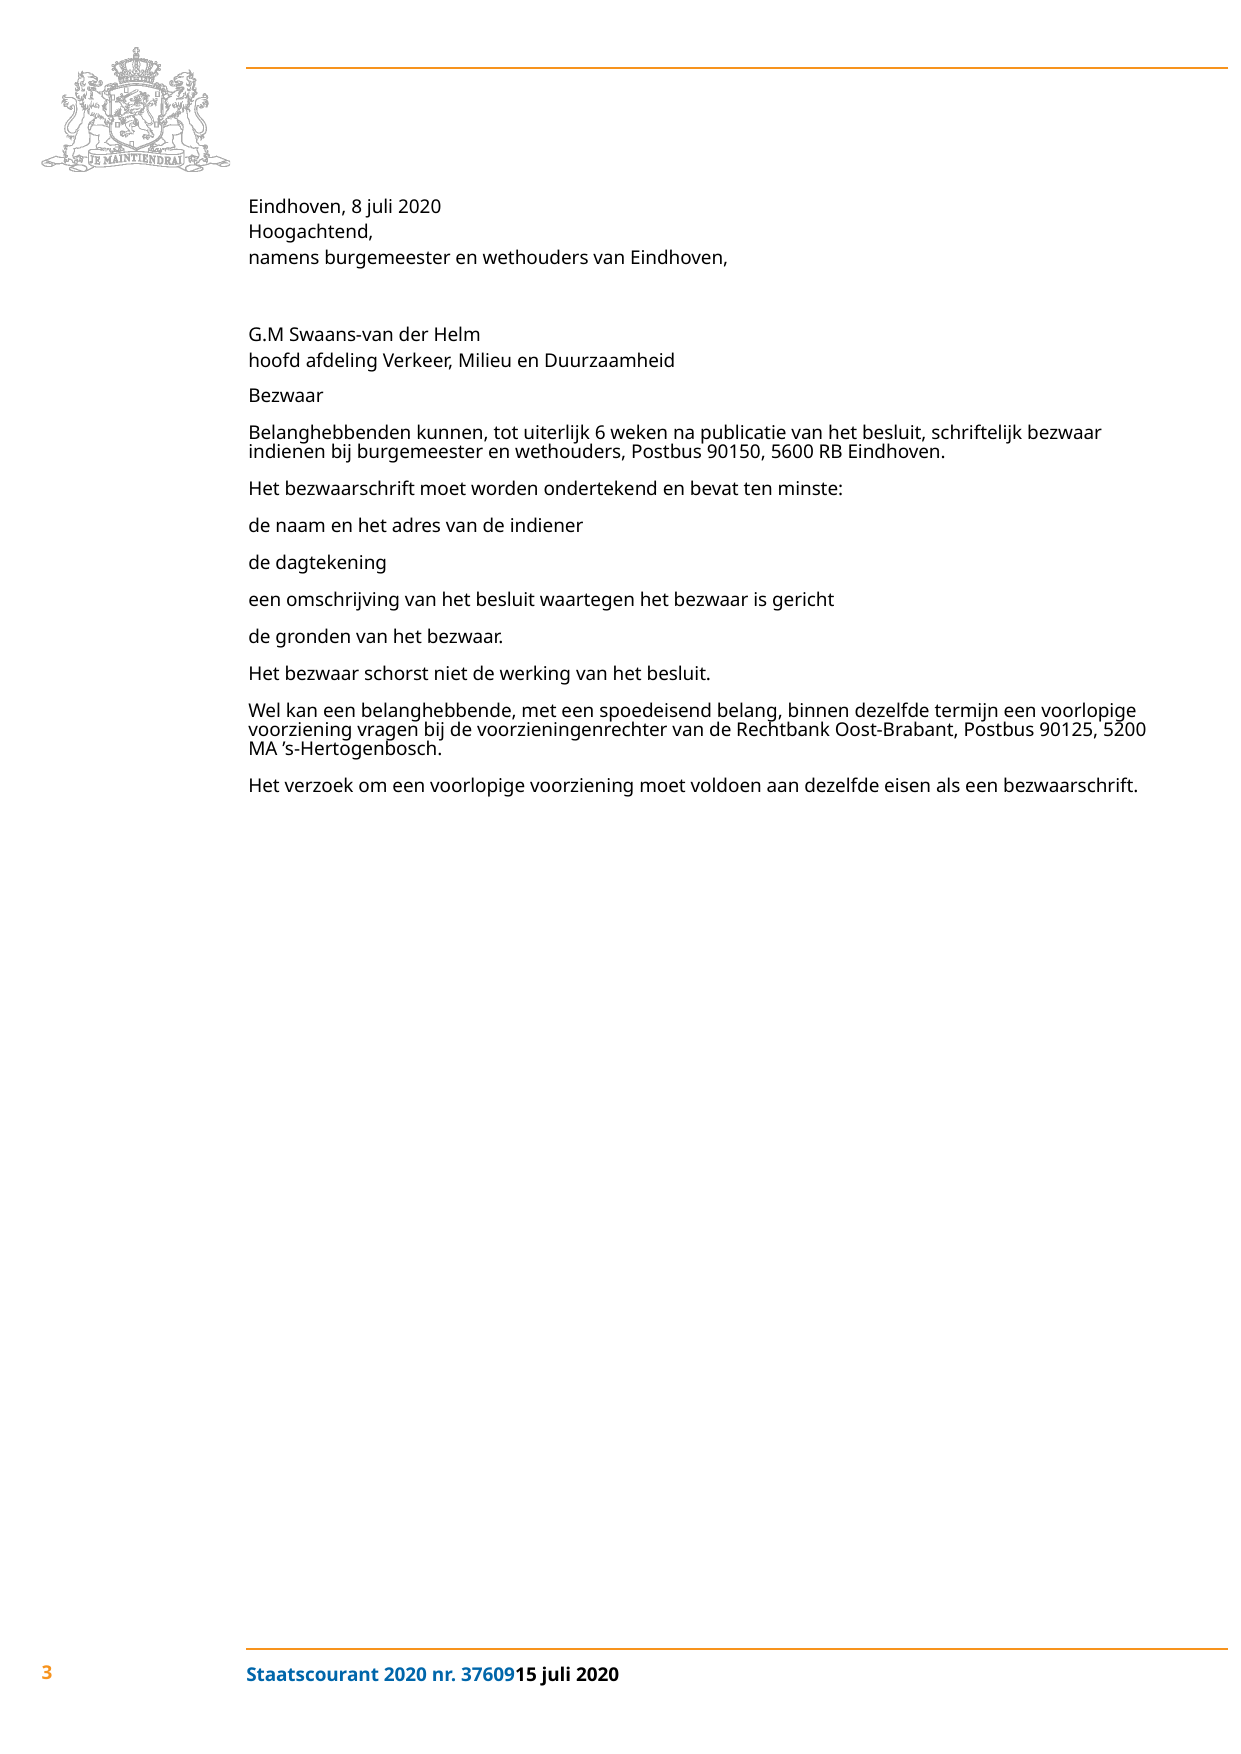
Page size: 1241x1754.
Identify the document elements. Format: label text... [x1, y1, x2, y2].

text Wel kan een belanghebbende, met een spoedeisend belang, binnen dezelfde termijn een voorlopige voorziening vragen bij de voorzieningenrechter van de Rechtbank Oost-Brabant, Postbus 90125, 5200 MA ’s-Hertogenbosch. [248, 702, 1152, 760]
text de gronden van het bezwaar. [248, 628, 1152, 647]
text Het bezwaarschrift moet worden ondertekend en bevat ten minste: [248, 480, 1152, 499]
text Hoogachtend, [248, 219, 1152, 244]
text de naam en het adres van de indiener [248, 517, 1152, 536]
text Het bezwaar schorst niet de werking van het besluit. [248, 665, 1152, 684]
picture [41, 47, 231, 172]
text namens burgemeester en wethouders van Eindhoven, [248, 244, 1152, 270]
text de dagtekening [248, 554, 1152, 573]
text G.M Swaans-van der Helm [248, 322, 1152, 347]
text Het verzoek om een voorlopige voorziening moet voldoen aan dezelfde eisen als een bezwaarschrift. [248, 777, 1152, 797]
text hoofd afdeling Verkeer, Milieu en Duurzaamheid [248, 347, 1152, 373]
text Eindhoven, 8 juli 2020 [248, 193, 1152, 219]
text Belanghebbenden kunnen, tot uiterlijk 6 weken na publicatie van het besluit, schriftelijk bezwaar indienen bij burgemeester en wethouders, Postbus 90150, 5600 RB Eindhoven. [248, 424, 1152, 462]
text Bezwaar [248, 387, 1152, 406]
text een omschrijving van het besluit waartegen het bezwaar is gericht [248, 591, 1152, 610]
